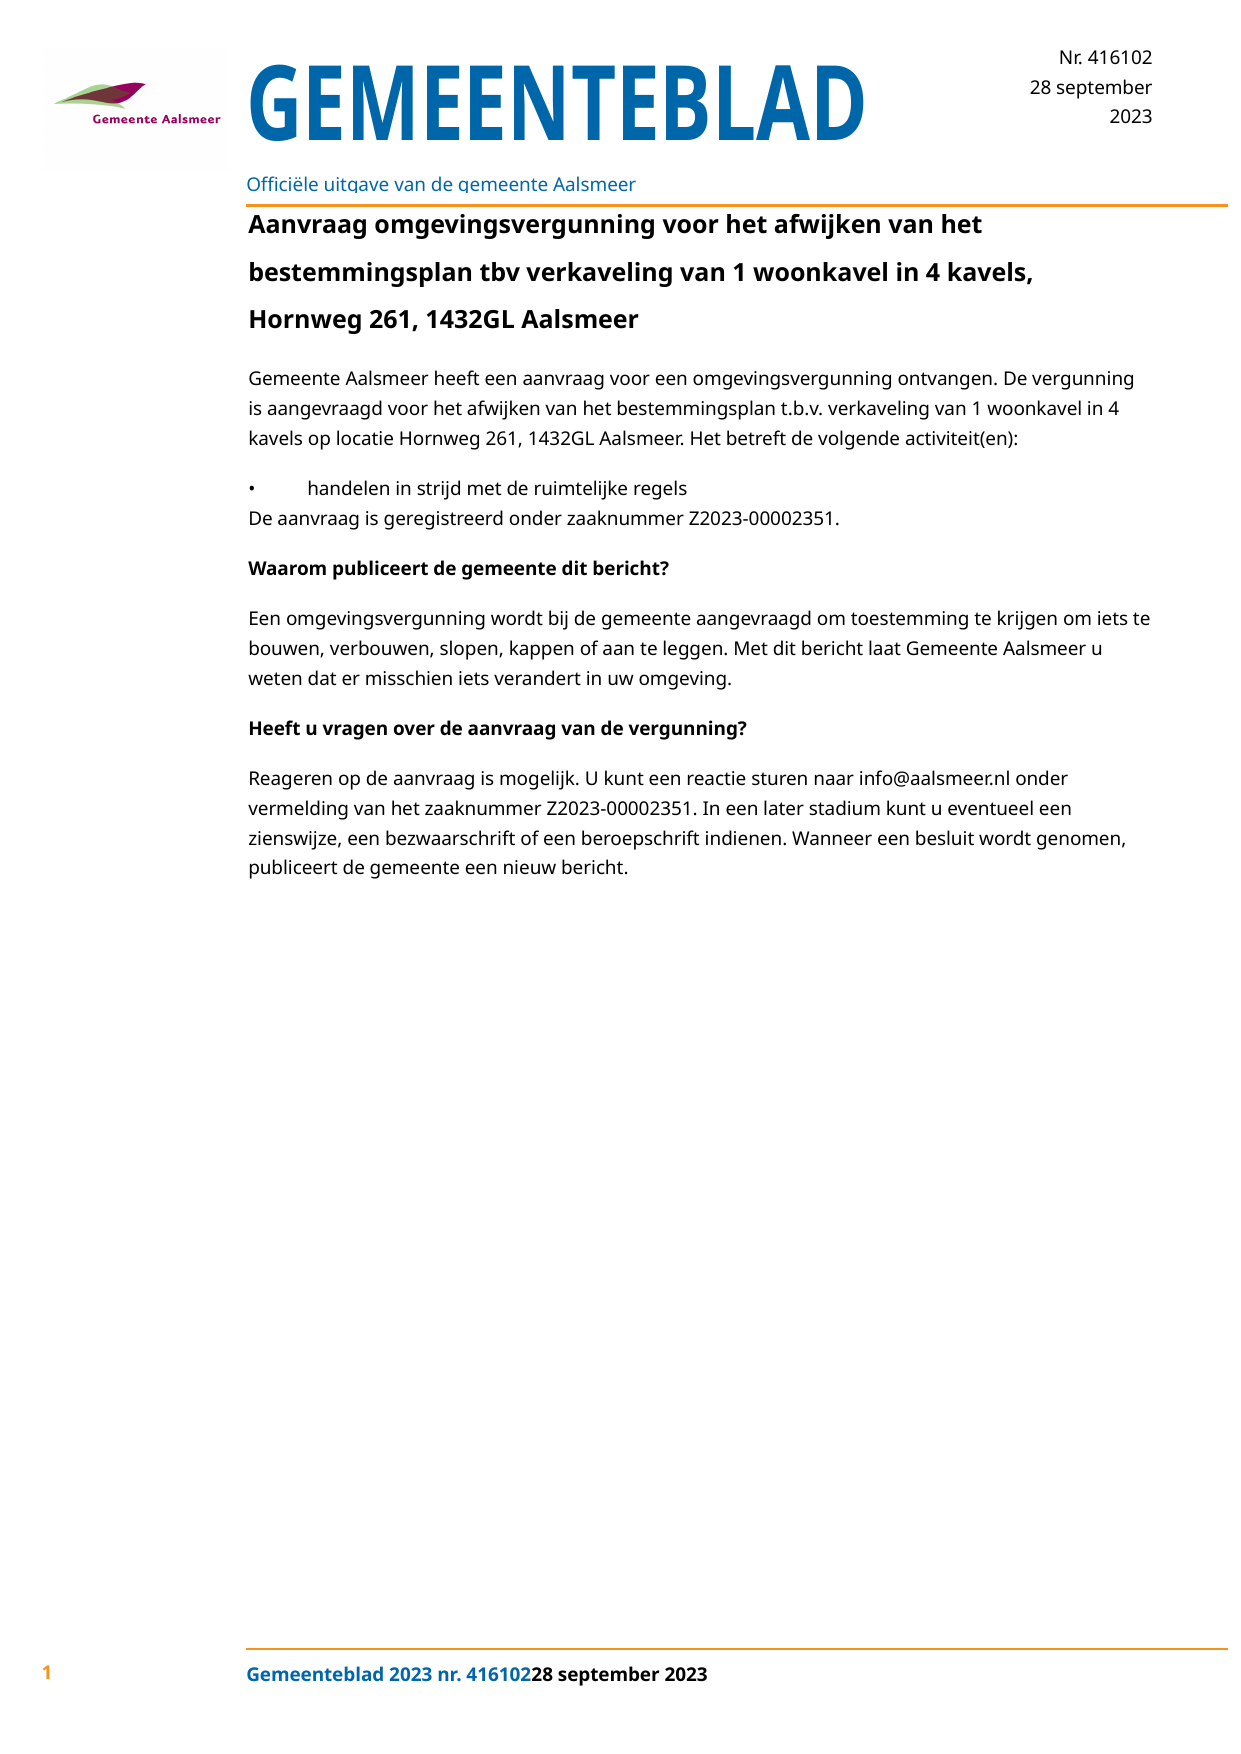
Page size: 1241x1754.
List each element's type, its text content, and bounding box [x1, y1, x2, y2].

picture [41, 47, 231, 172]
text Gemeente Aalsmeer heeft een aanvraag voor een omgevingsvergunning ontvangen. De vergunning is aangevraagd voor het afwijken van het bestemmingsplan t.b.v. verkaveling van 1 woonkavel in 4 kavels op locatie Hornweg 261, 1432GL Aalsmeer. Het betreft de volgende activiteit(en): [248, 366, 1152, 450]
text Waarom publiceert de gemeente dit bericht? [248, 555, 1152, 581]
text Aanvraag omgevingsvergunning voor het afwijken van het bestemmingsplan tbv verkaveling van 1 woonkavel in 4 kavels, Hornweg 261, 1432GL Aalsmeer [248, 207, 1152, 336]
text Een omgevingsvergunning wordt bij de gemeente aangevraagd om toestemming te krijgen om iets te bouwen, verbouwen, slopen, kappen of aan te leggen. Met dit bericht laat Gemeente Aalsmeer u weten dat er misschien iets verandert in uw omgeving. [248, 606, 1152, 690]
text De aanvraag is geregistreerd onder zaaknummer Z2023-00002351. [248, 505, 1152, 530]
text Reageren op de aanvraag is mogelijk. U kunt een reactie sturen naar info@aalsmeer.nl onder vermelding van het zaaknummer Z2023-00002351. In een later stadium kunt u eventueel een zienswijze, een bezwaarschrift of een beroepschrift indienen. Wanneer een besluit wordt genomen, publiceert de gemeente een nieuw bericht. [248, 766, 1152, 880]
text Heeft u vragen over de aanvraag van de vergunning? [248, 715, 1152, 741]
list handelen in strijd met de ruimtelijke regels [248, 475, 1152, 501]
